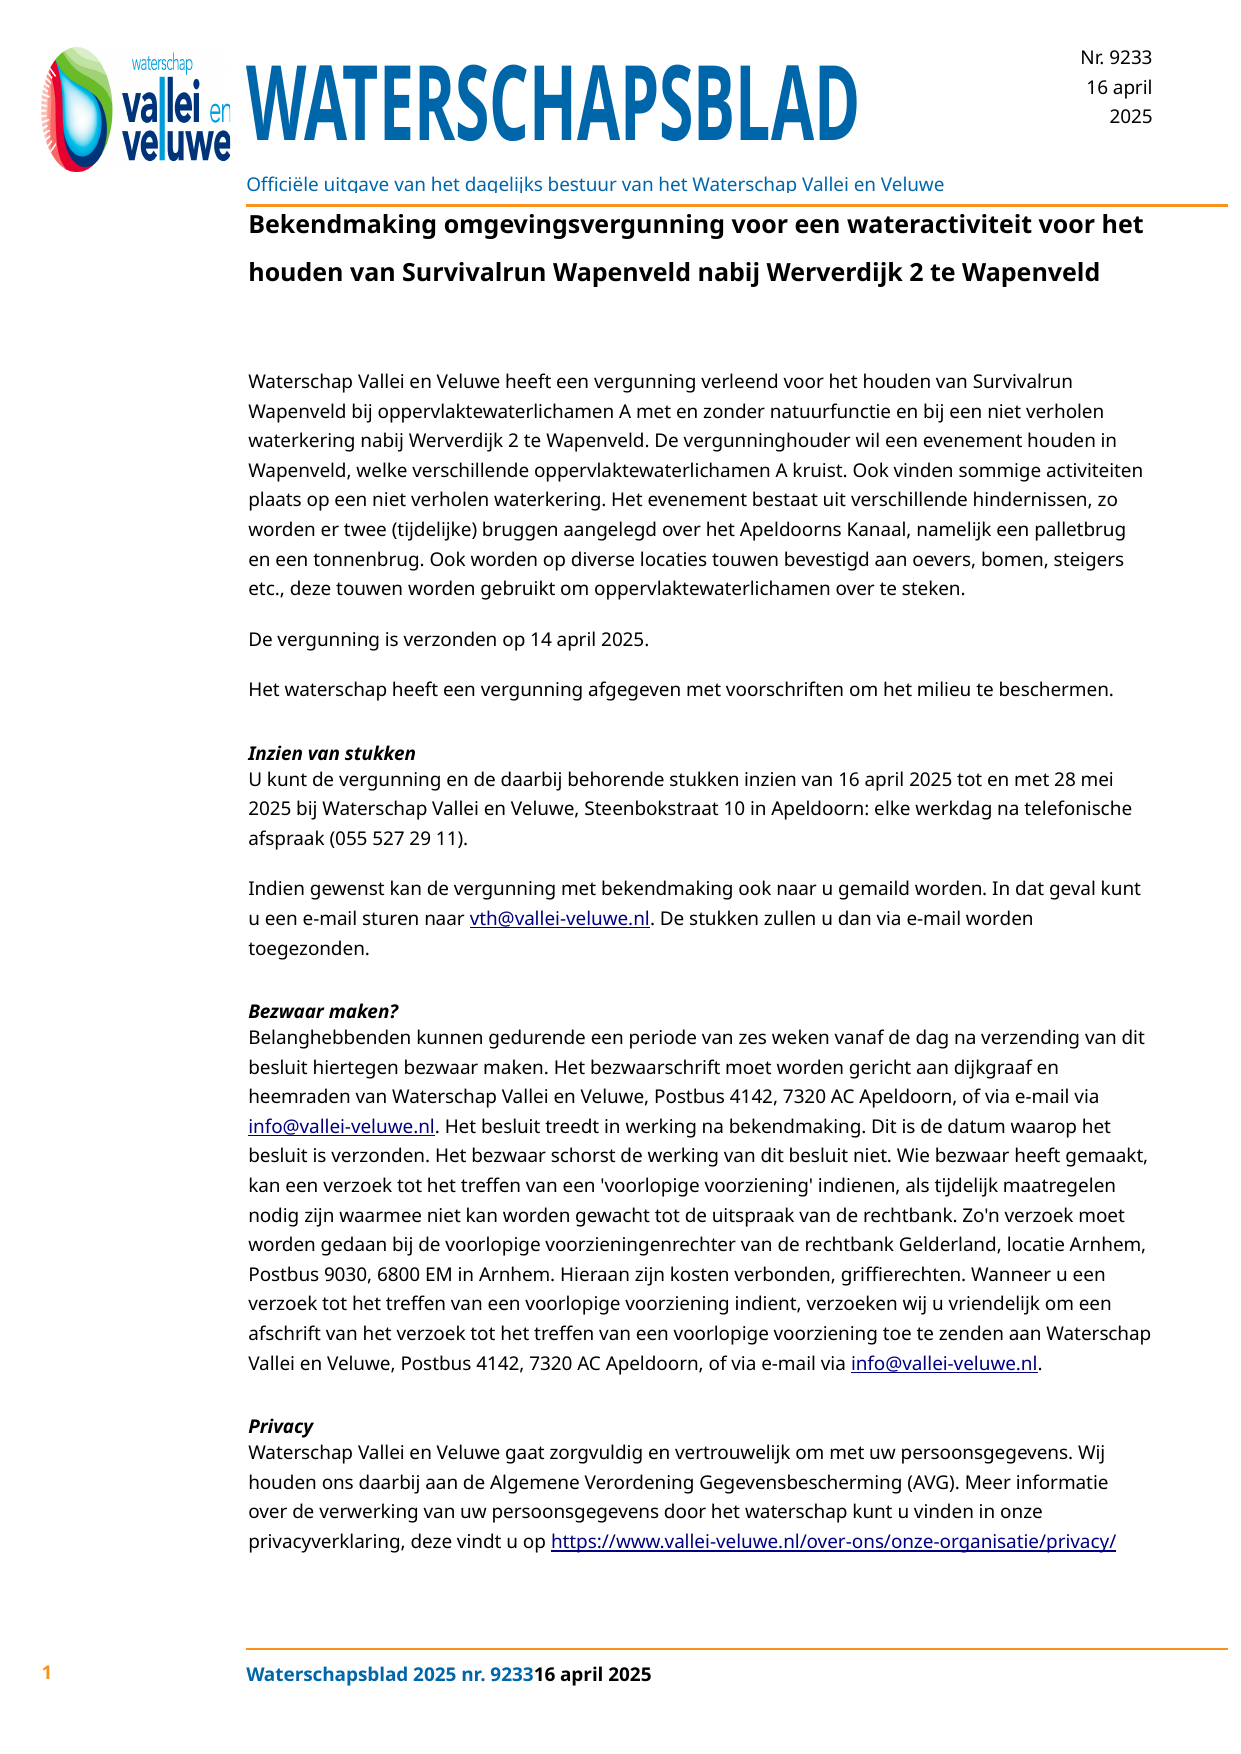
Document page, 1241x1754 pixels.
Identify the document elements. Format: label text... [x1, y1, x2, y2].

text De vergunning is verzonden op 14 april 2025. [248, 626, 1152, 652]
text Inzien van stukken [248, 740, 1152, 766]
text Bekendmaking omgevingsvergunning voor een wateractiviteit voor het houden van Survivalrun Wapenveld nabij Werverdijk 2 te Wapenveld [248, 207, 1152, 288]
text Belanghebbenden kunnen gedurende een periode van zes weken vanaf de dag na verzending van dit besluit hiertegen bezwaar maken. Het bezwaarschrift moet worden gericht aan dijkgraaf en heemraden van Waterschap Vallei en Veluwe, Postbus 4142, 7320 AC Apeldoorn, of via e-mail via info@vallei-veluwe.nl. Het besluit treedt in werking na bekendmaking. Dit is de datum waarop het besluit is verzonden. Het bezwaar schorst de werking van dit besluit niet. Wie bezwaar heeft gemaakt, kan een verzoek tot het treffen van een 'voorlopige voorziening' indienen, als tijdelijk maatregelen nodig zijn waarmee niet kan worden gewacht tot de uitspraak van de rechtbank. Zo'n verzoek moet worden gedaan bij de voorlopige voorzieningenrechter van de rechtbank Gelderland, locatie Arnhem, Postbus 9030, 6800 EM in Arnhem. Hieraan zijn kosten verbonden, griffierechten. Wanneer u een verzoek tot het treffen van een voorlopige voorziening indient, verzoeken wij u vriendelijk om een afschrift van het verzoek tot het treffen van een voorlopige voorziening toe te zenden aan Waterschap Vallei en Veluwe, Postbus 4142, 7320 AC Apeldoorn, of via e-mail via info@vallei-veluwe.nl. [248, 1024, 1152, 1376]
text Indien gewenst kan de vergunning met bekendmaking ook naar u gemaild worden. In dat geval kunt u een e-mail sturen naar vth@vallei-veluwe.nl. De stukken zullen u dan via e-mail worden toegezonden. [248, 876, 1152, 960]
text Waterschap Vallei en Veluwe gaat zorgvuldig en vertrouwelijk om met uw persoonsgegevens. Wij houden ons daarbij aan de Algemene Verordening Gegevensbescherming (AVG). Meer informatie over de verwerking van uw persoonsgegevens door het waterschap kunt u vinden in onze privacyverklaring, deze vindt u op https://www.vallei-veluwe.nl/over-ons/onze-organisatie/privacy/ [248, 1439, 1152, 1554]
text Bezwaar maken? [248, 999, 1152, 1024]
text U kunt de vergunning en de daarbij behorende stukken inzien van 16 april 2025 tot en met 28 mei 2025 bij Waterschap Vallei en Veluwe, Steenbokstraat 10 in Apeldoorn: elke werkdag na telefonische afspraak (055 527 29 11). [248, 766, 1152, 851]
picture [41, 47, 231, 172]
text Privacy [248, 1414, 1152, 1439]
text Waterschap Vallei en Veluwe heeft een vergunning verleend voor het houden van Survivalrun Wapenveld bij oppervlaktewaterlichamen A met en zonder natuurfunctie en bij een niet verholen waterkering nabij Werverdijk 2 te Wapenveld. De vergunninghouder wil een evenement houden in Wapenveld, welke verschillende oppervlaktewaterlichamen A kruist. Ook vinden sommige activiteiten plaats op een niet verholen waterkering. Het evenement bestaat uit verschillende hindernissen, zo worden er twee (tijdelijke) bruggen aangelegd over het Apeldoorns Kanaal, namelijk een palletbrug en een tonnenbrug. Ook worden op diverse locaties touwen bevestigd aan oevers, bomen, steigers etc., deze touwen worden gebruikt om oppervlaktewaterlichamen over te steken. [248, 368, 1152, 601]
text Het waterschap heeft een vergunning afgegeven met voorschriften om het milieu te beschermen. [248, 676, 1152, 702]
